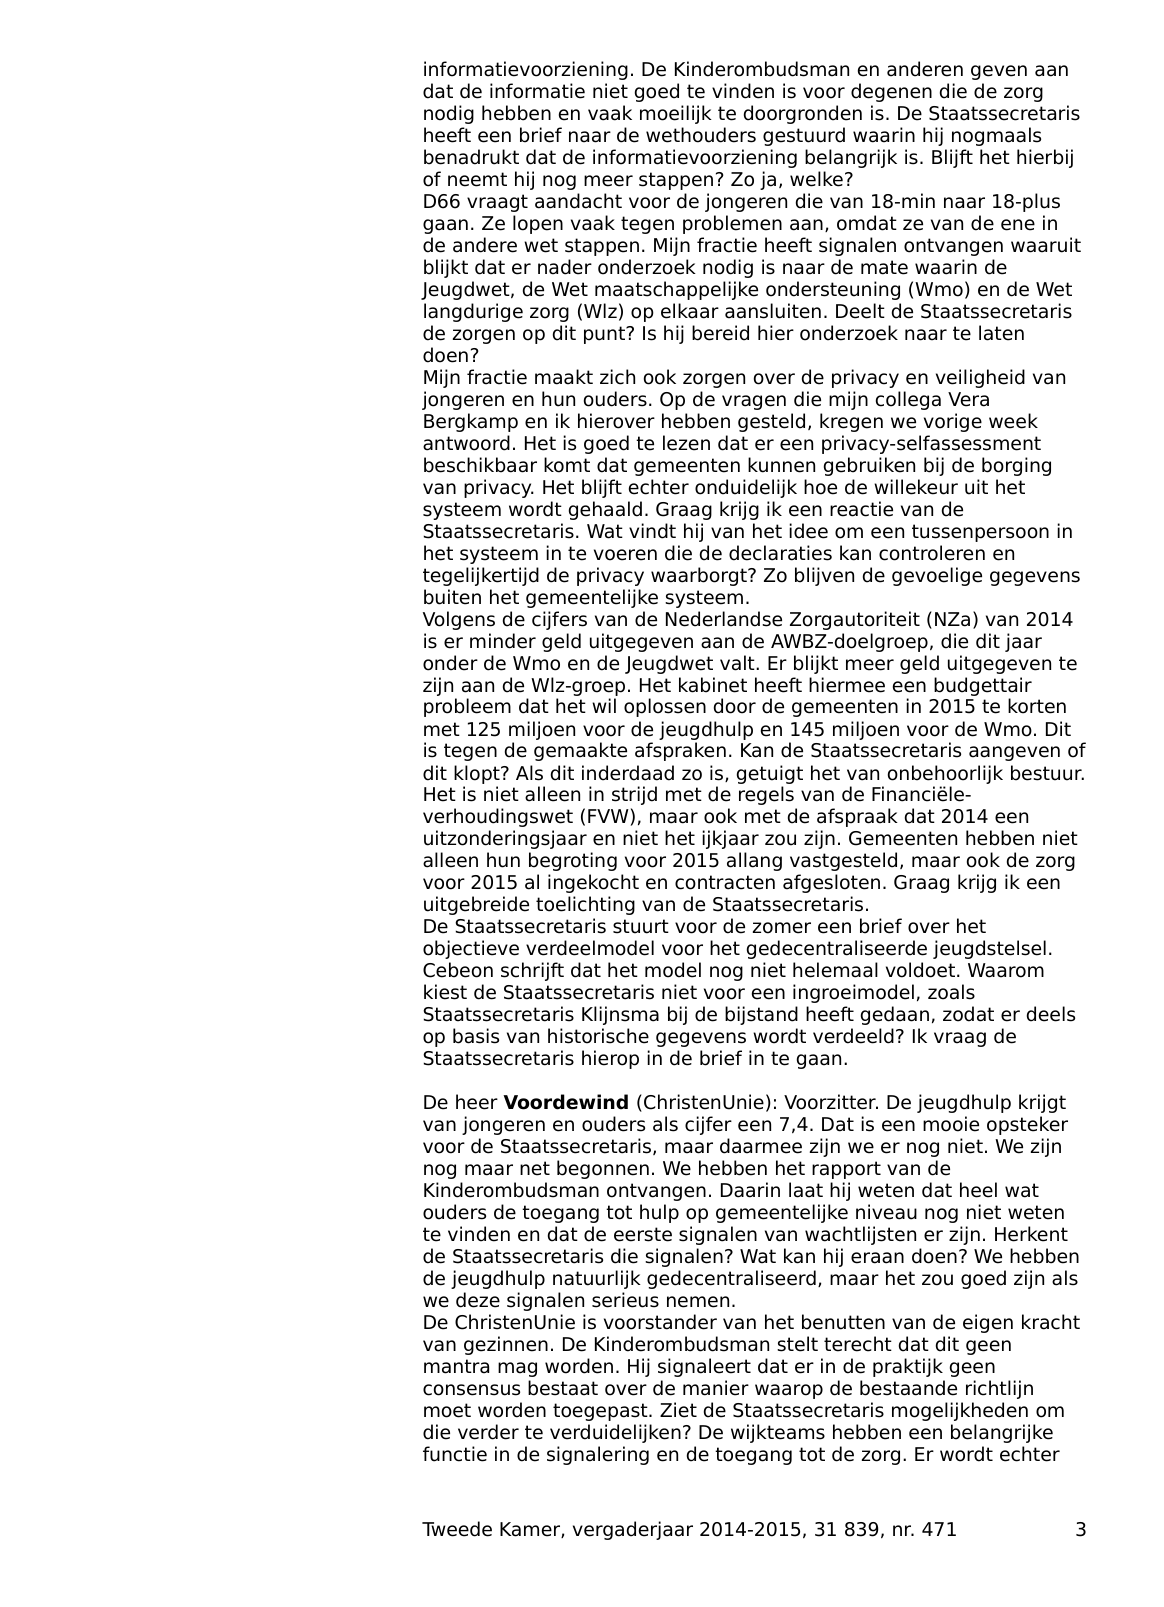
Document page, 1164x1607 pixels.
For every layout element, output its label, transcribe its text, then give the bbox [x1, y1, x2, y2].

text informatievoorziening. De Kinderombudsman en anderen geven aan dat de informatie niet goed te vinden is voor degenen die de zorg nodig hebben en vaak moeilijk te doorgronden is. De Staatssecretaris heeft een brief naar de wethouders gestuurd waarin hij nogmaals benadrukt dat de informatievoorziening belangrijk is. Blijft het hierbij of neemt hij nog meer stappen? Zo ja, welke? [422, 59, 1087, 191]
text De ChristenUnie is voorstander van het benutten van de eigen kracht van gezinnen. De Kinderombudsman stelt terecht dat dit geen mantra mag worden. Hij signaleert dat er in de praktijk geen consensus bestaat over de manier waarop de bestaande richtlijn moet worden toegepast. Ziet de Staatssecretaris mogelijkheden om die verder te verduidelijken? De wijkteams hebben een belangrijke functie in de signalering en de toegang tot de zorg. Er wordt echter [422, 1312, 1087, 1466]
text De heer Voordewind (ChristenUnie): Voorzitter. De jeugdhulp krijgt van jongeren en ouders als cijfer een 7,4. Dat is een mooie opsteker voor de Staatssecretaris, maar daarmee zijn we er nog niet. We zijn nog maar net begonnen. We hebben het rapport van de Kinderombudsman ontvangen. Daarin laat hij weten dat heel wat ouders de toegang tot hulp op gemeentelijke niveau nog niet weten te vinden en dat de eerste signalen van wachtlijsten er zijn. Herkent de Staatssecretaris die signalen? Wat kan hij eraan doen? We hebben de jeugdhulp natuurlijk gedecentraliseerd, maar het zou goed zijn als we deze signalen serieus nemen. [422, 1092, 1087, 1312]
text De Staatssecretaris stuurt voor de zomer een brief over het objectieve verdeelmodel voor het gedecentraliseerde jeugdstelsel. Cebeon schrijft dat het model nog niet helemaal voldoet. Waarom kiest de Staatssecretaris niet voor een ingroeimodel, zoals Staatssecretaris Klijnsma bij de bijstand heeft gedaan, zodat er deels op basis van historische gegevens wordt verdeeld? Ik vraag de Staatssecretaris hierop in de brief in te gaan. [422, 916, 1087, 1070]
text Volgens de cijfers van de Nederlandse Zorgautoriteit (NZa) van 2014 is er minder geld uitgegeven aan de AWBZ-doelgroep, die dit jaar onder de Wmo en de Jeugdwet valt. Er blijkt meer geld uitgegeven te zijn aan de Wlz-groep. Het kabinet heeft hiermee een budgettair probleem dat het wil oplossen door de gemeenten in 2015 te korten met 125 miljoen voor de jeugdhulp en 145 miljoen voor de Wmo. Dit is tegen de gemaakte afspraken. Kan de Staatssecretaris aangeven of dit klopt? Als dit inderdaad zo is, getuigt het van onbehoorlijk bestuur. Het is niet alleen in strijd met de regels van de Financiële-verhoudingswet (FVW), maar ook met de afspraak dat 2014 een uitzonderingsjaar en niet het ijkjaar zou zijn. Gemeenten hebben niet alleen hun begroting voor 2015 allang vastgesteld, maar ook de zorg voor 2015 al ingekocht en contracten afgesloten. Graag krijg ik een uitgebreide toelichting van de Staatssecretaris. [422, 608, 1087, 916]
text D66 vraagt aandacht voor de jongeren die van 18-min naar 18-plus gaan. Ze lopen vaak tegen problemen aan, omdat ze van de ene in de andere wet stappen. Mijn fractie heeft signalen ontvangen waaruit blijkt dat er nader onderzoek nodig is naar de mate waarin de Jeugdwet, de Wet maatschappelijke ondersteuning (Wmo) en de Wet langdurige zorg (Wlz) op elkaar aansluiten. Deelt de Staatssecretaris de zorgen op dit punt? Is hij bereid hier onderzoek naar te laten doen? [422, 191, 1087, 367]
text Mijn fractie maakt zich ook zorgen over de privacy en veiligheid van jongeren en hun ouders. Op de vragen die mijn collega Vera Bergkamp en ik hierover hebben gesteld, kregen we vorige week antwoord. Het is goed te lezen dat er een privacy-selfassessment beschikbaar komt dat gemeenten kunnen gebruiken bij de borging van privacy. Het blijft echter onduidelijk hoe de willekeur uit het systeem wordt gehaald. Graag krijg ik een reactie van de Staatssecretaris. Wat vindt hij van het idee om een tussenpersoon in het systeem in te voeren die de declaraties kan controleren en tegelijkertijd de privacy waarborgt? Zo blijven de gevoelige gegevens buiten het gemeentelijke systeem. [422, 367, 1087, 608]
